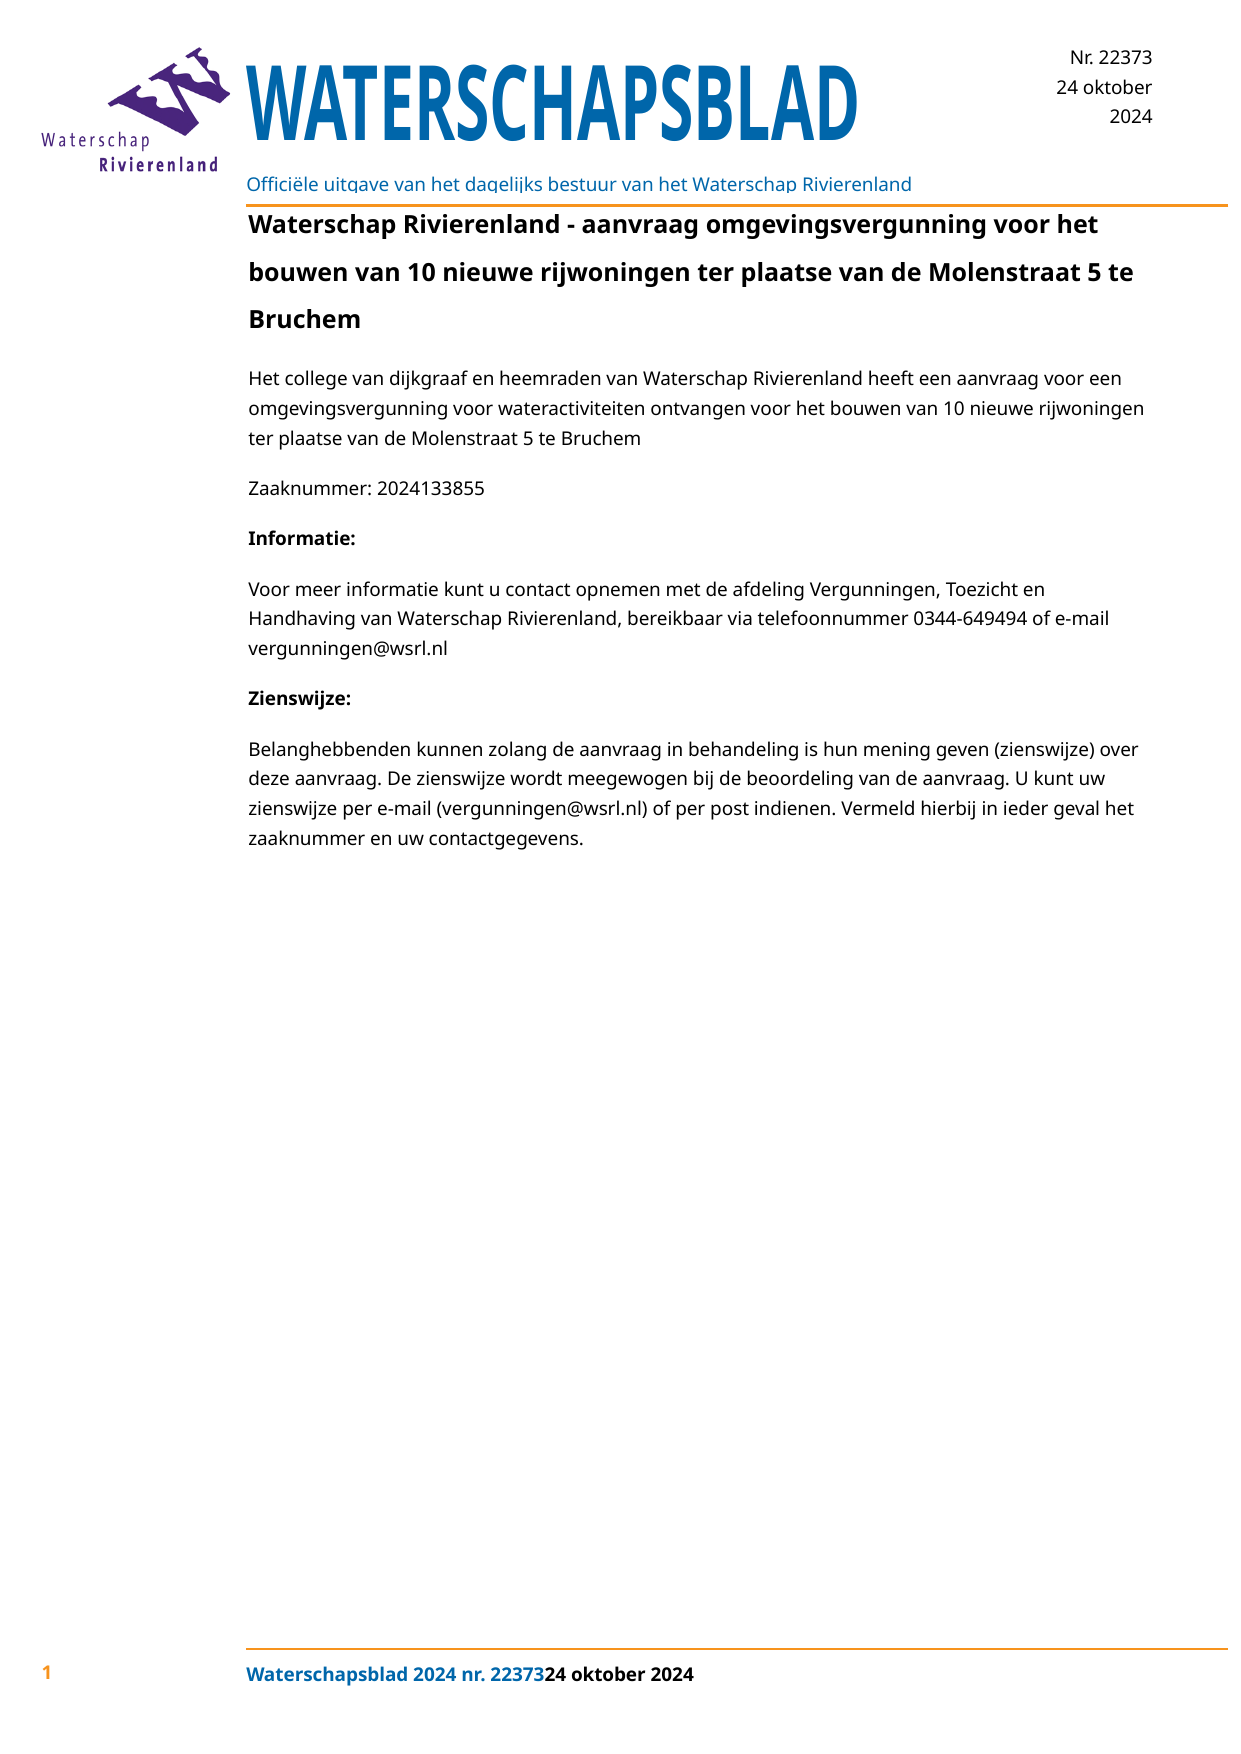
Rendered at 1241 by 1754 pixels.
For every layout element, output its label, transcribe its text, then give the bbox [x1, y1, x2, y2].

text Waterschap Rivierenland - aanvraag omgevingsvergunning voor het bouwen van 10 nieuwe rijwoningen ter plaatse van de Molenstraat 5 te Bruchem [248, 207, 1152, 336]
text Voor meer informatie kunt u contact opnemen met de afdeling Vergunningen, Toezicht en Handhaving van Waterschap Rivierenland, bereikbaar via telefoonnummer 0344-649494 of e-mail vergunningen@wsrl.nl [248, 576, 1152, 661]
text Informatie: [248, 526, 1152, 551]
picture [41, 47, 231, 172]
text Belanghebbenden kunnen zolang de aanvraag in behandeling is hun mening geven (zienswijze) over deze aanvraag. De zienswijze wordt meegewogen bij de beoordeling van de aanvraag. U kunt uw zienswijze per e-mail (vergunningen@wsrl.nl) of per post indienen. Vermeld hierbij in ieder geval het zaaknummer en uw contactgegevens. [248, 736, 1152, 850]
text Zienswijze: [248, 686, 1152, 711]
text Zaaknummer: 2024133855 [248, 475, 1152, 501]
text Het college van dijkgraaf en heemraden van Waterschap Rivierenland heeft een aanvraag voor een omgevingsvergunning voor wateractiviteiten ontvangen voor het bouwen van 10 nieuwe rijwoningen ter plaatse van de Molenstraat 5 te Bruchem [248, 366, 1152, 450]
